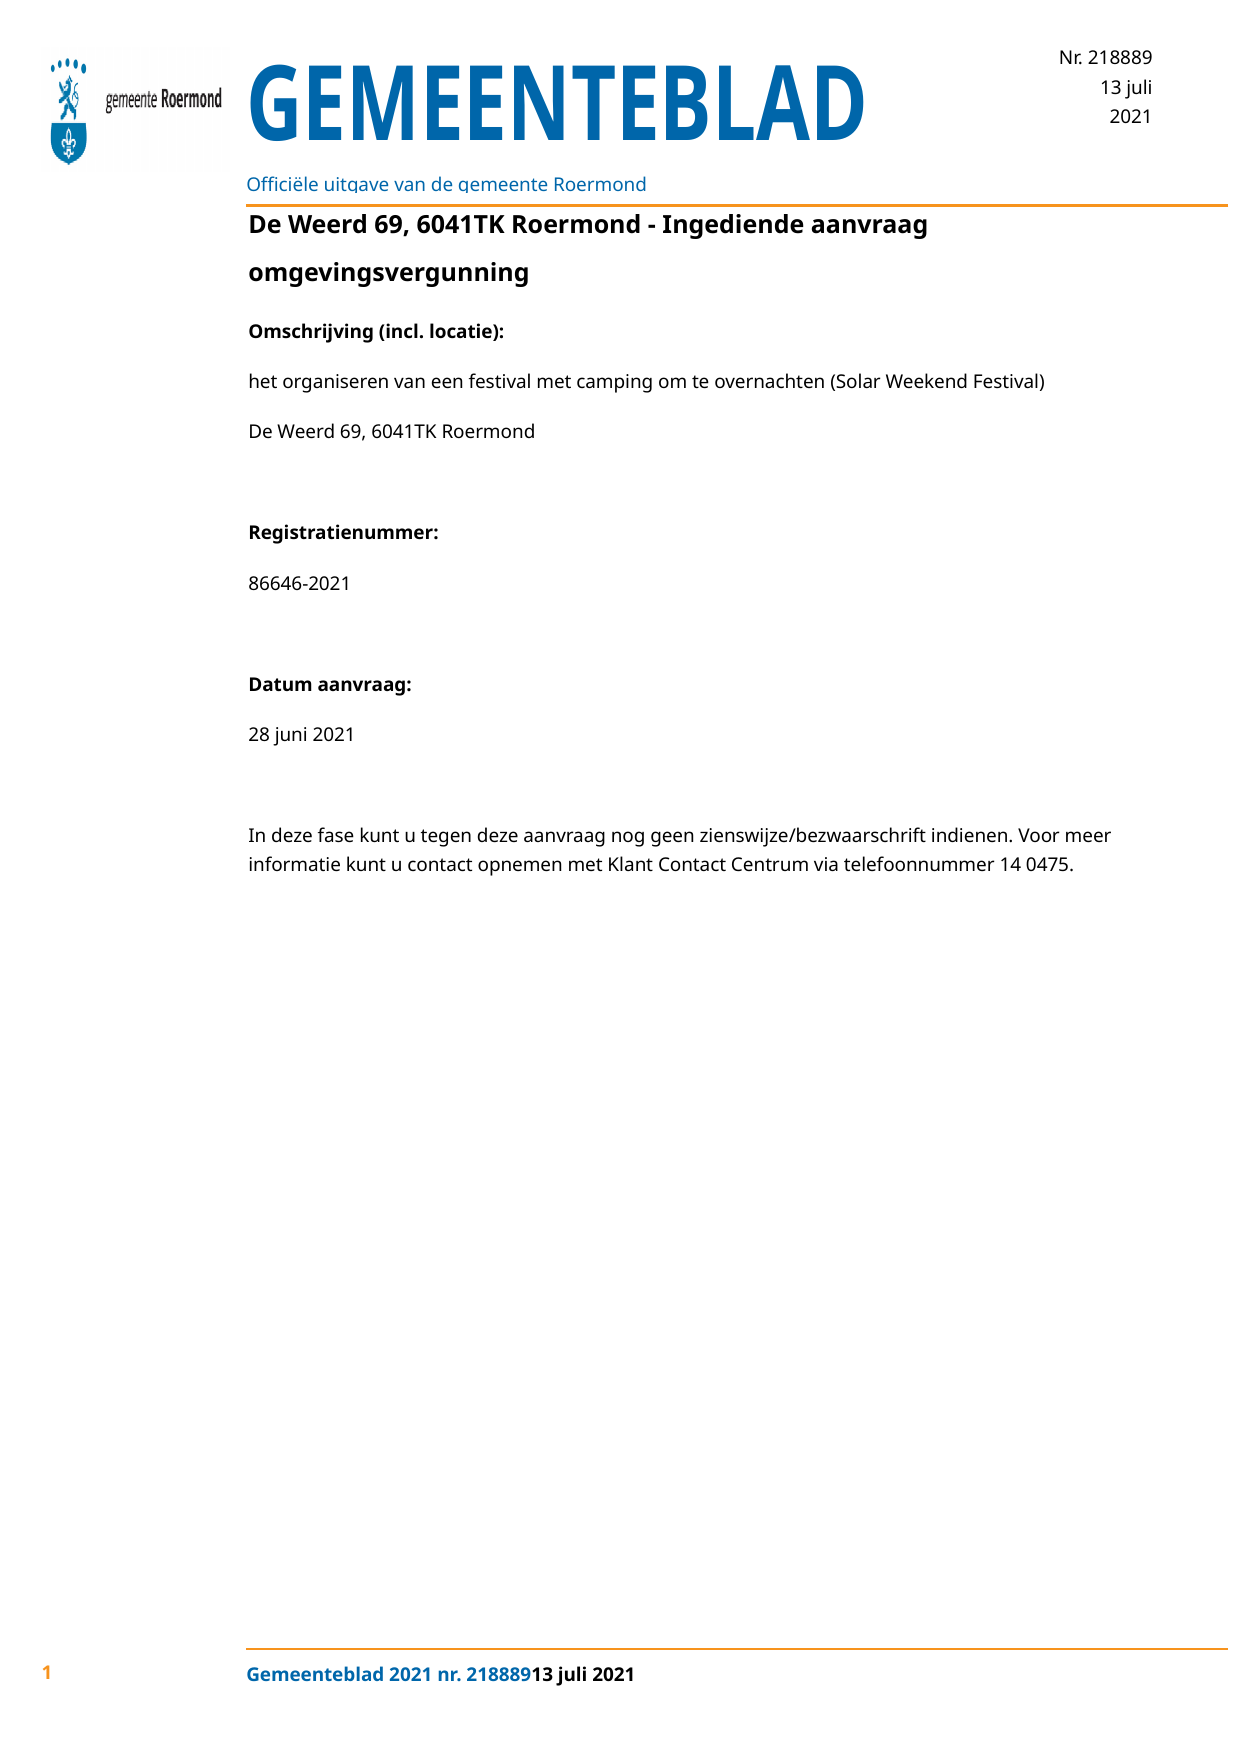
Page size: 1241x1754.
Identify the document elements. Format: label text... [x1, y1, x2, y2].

text 86646-2021 [248, 570, 1152, 596]
text Datum aanvraag: [248, 671, 1152, 697]
picture [41, 47, 231, 172]
text De Weerd 69, 6041TK Roermond - Ingediende aanvraag omgevingsvergunning [248, 207, 1152, 288]
text het organiseren van een festival met camping om te overnachten (Solar Weekend Festival) [248, 368, 1152, 394]
text Registratienummer: [248, 519, 1152, 545]
text In deze fase kunt u tegen deze aanvraag nog geen zienswijze/bezwaarschrift indienen. Voor meer informatie kunt u contact opnemen met Klant Contact Centrum via telefoonnummer 14 0475. [248, 822, 1152, 877]
text De Weerd 69, 6041TK Roermond [248, 419, 1152, 444]
text Omschrijving (incl. locatie): [248, 318, 1152, 344]
text 28 juni 2021 [248, 721, 1152, 747]
